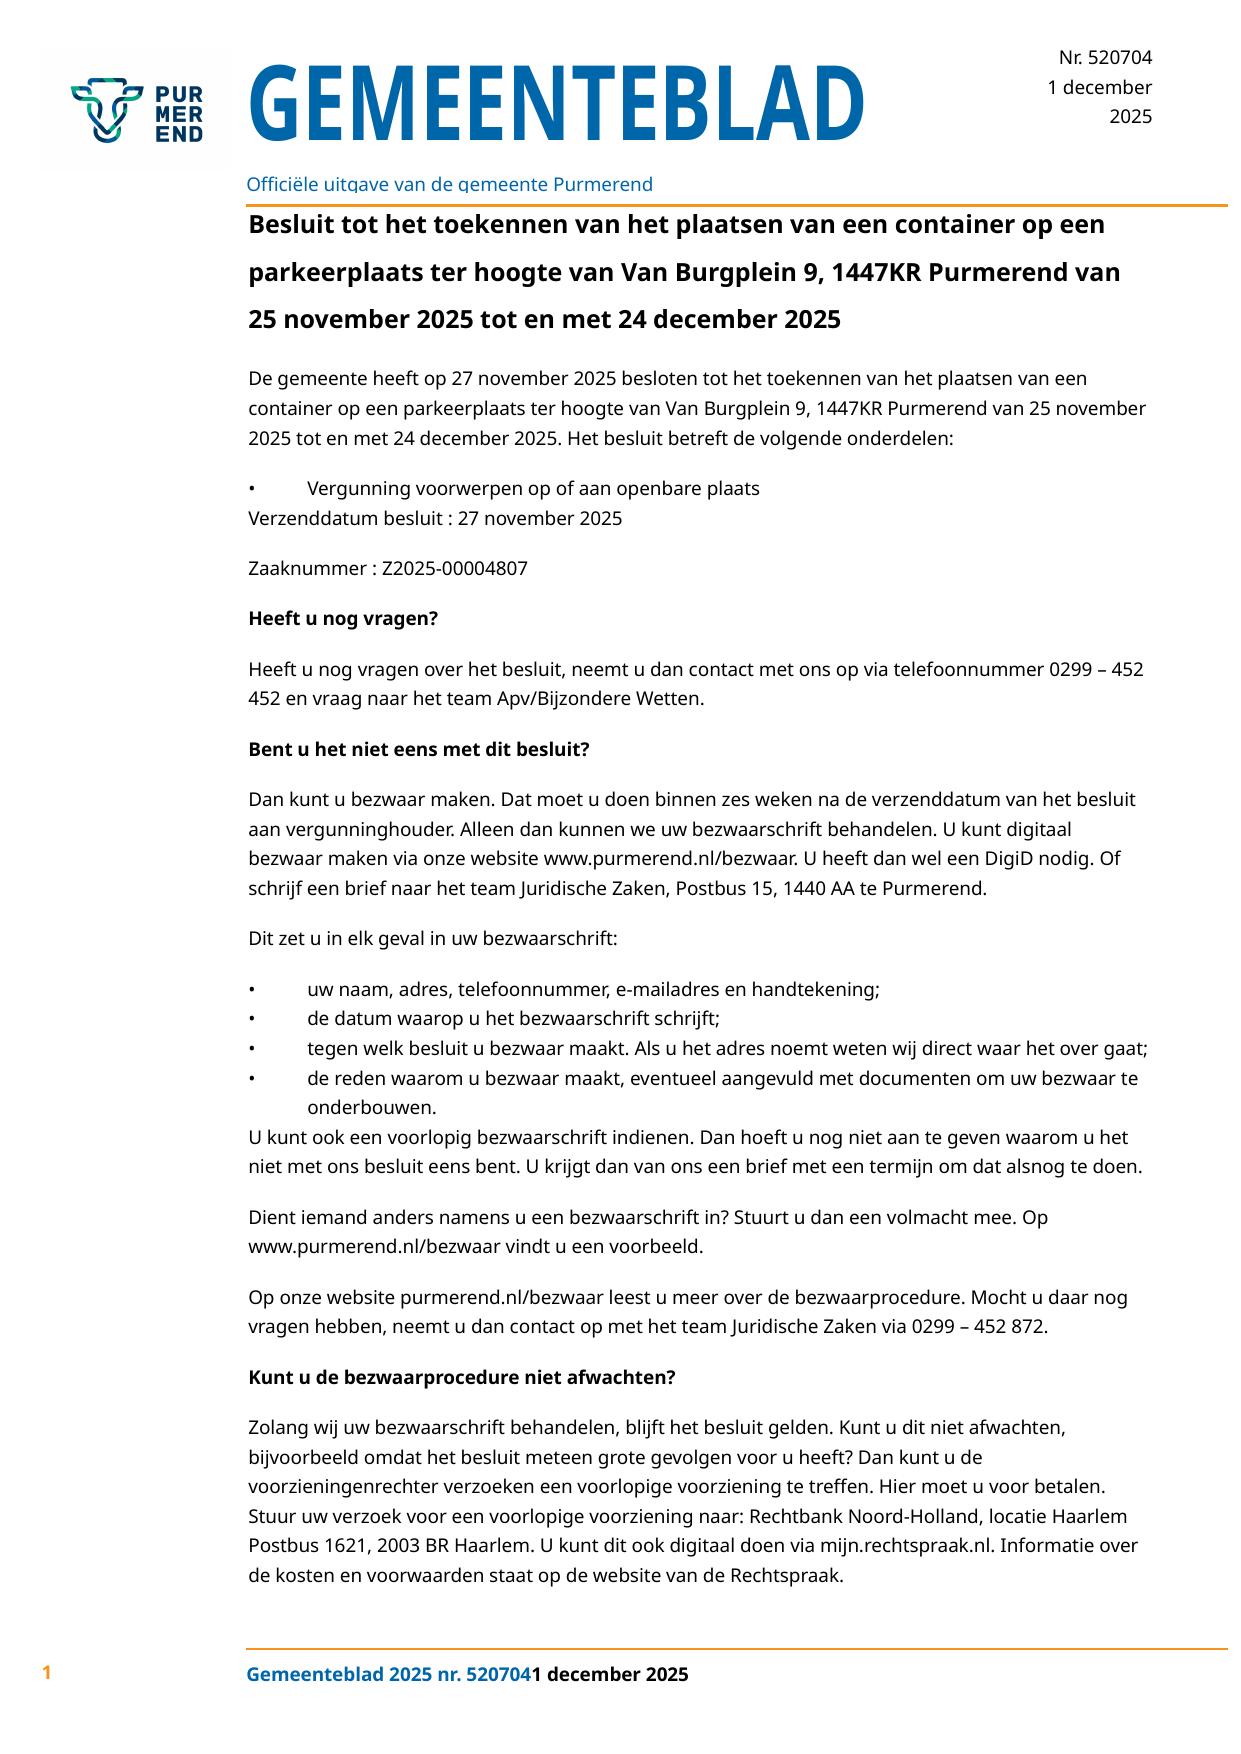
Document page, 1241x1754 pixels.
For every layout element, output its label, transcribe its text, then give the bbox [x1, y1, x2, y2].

text De gemeente heeft op 27 november 2025 besloten tot het toekennen van het plaatsen van een container op een parkeerplaats ter hoogte van Van Burgplein 9, 1447KR Purmerend van 25 november 2025 tot en met 24 december 2025. Het besluit betreft de volgende onderdelen: [248, 366, 1152, 450]
list de datum waarop u het bezwaarschrift schrijft; [248, 1006, 1152, 1031]
text Dient iemand anders namens u een bezwaarschrift in? Stuurt u dan een volmacht mee. Op www.purmerend.nl/bezwaar vindt u een voorbeeld. [248, 1204, 1152, 1259]
text Dan kunt u bezwaar maken. Dat moet u doen binnen zes weken na de verzenddatum van het besluit aan vergunninghouder. Alleen dan kunnen we uw bezwaarschrift behandelen. U kunt digitaal bezwaar maken via onze website www.purmerend.nl/bezwaar. U heeft dan wel een DigiD nodig. Of schrijf een brief naar het team Juridische Zaken, Postbus 15, 1440 AA te Purmerend. [248, 786, 1152, 901]
text Bent u het niet eens met dit besluit? [248, 736, 1152, 762]
text Besluit tot het toekennen van het plaatsen van een container op een parkeerplaats ter hoogte van Van Burgplein 9, 1447KR Purmerend van 25 november 2025 tot en met 24 december 2025 [248, 207, 1152, 336]
text Heeft u nog vragen over het besluit, neemt u dan contact met ons op via telefoonnummer 0299 – 452 452 en vraag naar het team Apv/Bijzondere Wetten. [248, 656, 1152, 711]
text Heeft u nog vragen? [248, 606, 1152, 631]
text Verzenddatum besluit : 27 november 2025 [248, 505, 1152, 530]
text Op onze website purmerend.nl/bezwaar leest u meer over de bezwaarprocedure. Mocht u daar nog vragen hebben, neemt u dan contact op met het team Juridische Zaken via 0299 – 452 872. [248, 1284, 1152, 1339]
text Zolang wij uw bezwaarschrift behandelen, blijft het besluit gelden. Kunt u dit niet afwachten, bijvoorbeeld omdat het besluit meteen grote gevolgen voor u heeft? Dan kunt u de voorzieningenrechter verzoeken een voorlopige voorziening te treffen. Hier moet u voor betalen. Stuur uw verzoek voor een voorlopige voorziening naar: Rechtbank Noord-Holland, locatie Haarlem Postbus 1621, 2003 BR Haarlem. U kunt dit ook digitaal doen via mijn.rechtspraak.nl. Informatie over de kosten en voorwaarden staat op de website van de Rechtspraak. [248, 1414, 1152, 1588]
list Vergunning voorwerpen op of aan openbare plaats [248, 475, 1152, 501]
list de reden waarom u bezwaar maakt, eventueel aangevuld met documenten om uw bezwaar te onderbouwen. [248, 1065, 1152, 1120]
text Dit zet u in elk geval in uw bezwaarschrift: [248, 926, 1152, 951]
list tegen welk besluit u bezwaar maakt. Als u het adres noemt weten wij direct waar het over gaat; [248, 1035, 1152, 1061]
text Zaaknummer : Z2025-00004807 [248, 555, 1152, 581]
text Kunt u de bezwaarprocedure niet afwachten? [248, 1364, 1152, 1389]
picture [41, 47, 231, 172]
list uw naam, adres, telefoonnummer, e-mailadres en handtekening; [248, 976, 1152, 1002]
text U kunt ook een voorlopig bezwaarschrift indienen. Dan hoeft u nog niet aan te geven waarom u het niet met ons besluit eens bent. U krijgt dan van ons een brief met een termijn om dat alsnog te doen. [248, 1124, 1152, 1179]
